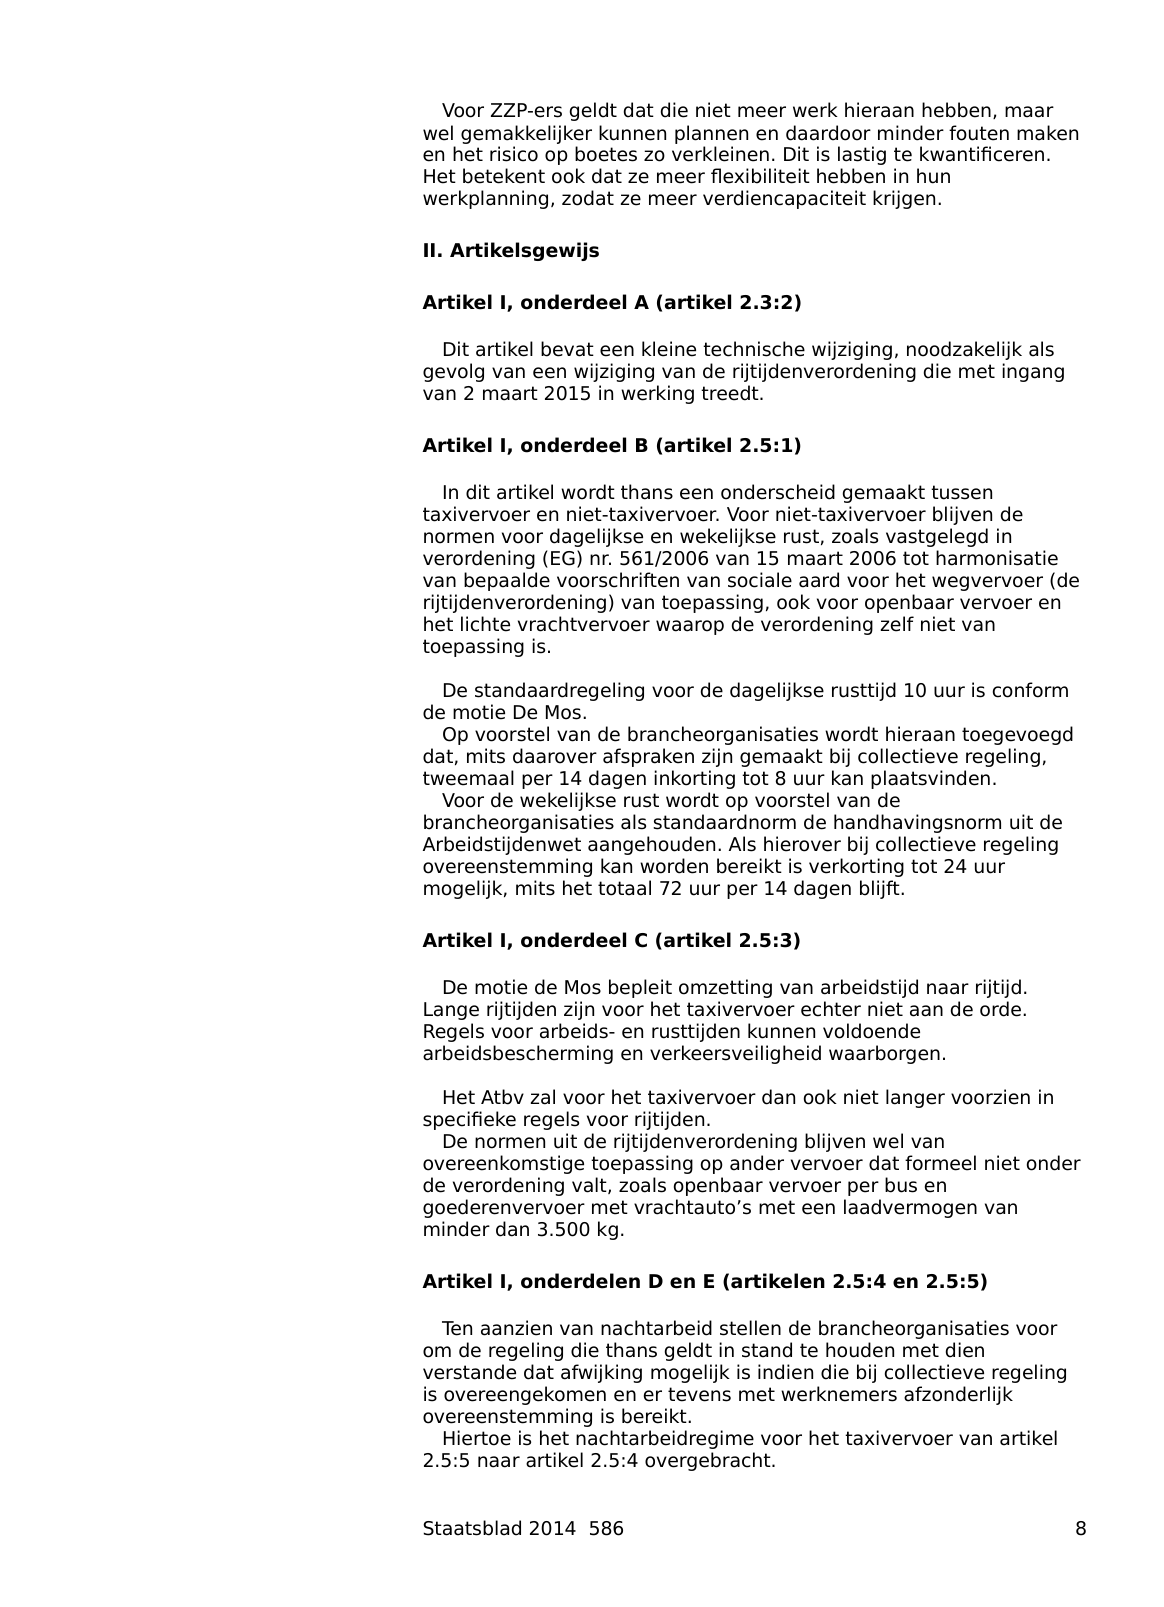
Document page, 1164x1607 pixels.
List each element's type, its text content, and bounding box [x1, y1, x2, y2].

text De normen uit de rijtijdenverordening blijven wel van overeenkomstige toepassing op ander vervoer dat formeel niet onder de verordening valt, zoals openbaar vervoer per bus en goederenvervoer met vrachtauto’s met een laadvermogen van minder dan 3.500 kg. [422, 1131, 1087, 1241]
text Voor ZZP-ers geldt dat die niet meer werk hieraan hebben, maar wel gemakkelijker kunnen plannen en daardoor minder fouten maken en het risico op boetes zo verkleinen. Dit is lastig te kwantificeren. Het betekent ook dat ze meer flexibiliteit hebben in hun werkplanning, zodat ze meer verdiencapaciteit krijgen. [422, 100, 1087, 210]
text In dit artikel wordt thans een onderscheid gemaakt tussen taxivervoer en niet-taxivervoer. Voor niet-taxivervoer blijven de normen voor dagelijkse en wekelijkse rust, zoals vastgelegd in verordening (EG) nr. 561/2006 van 15 maart 2006 tot harmonisatie van bepaalde voorschriften van sociale aard voor het wegvervoer (de rijtijdenverordening) van toepassing, ook voor openbaar vervoer en het lichte vrachtvervoer waarop de verordening zelf niet van toepassing is. [422, 482, 1087, 658]
subtitle Artikel I, onderdeel B (artikel 2.5:1) [422, 435, 1087, 457]
text De standaardregeling voor de dagelijkse rusttijd 10 uur is conform de motie De Mos. [422, 680, 1087, 724]
subtitle Artikel I, onderdeel C (artikel 2.5:3) [422, 930, 1087, 952]
text Dit artikel bevat een kleine technische wijziging, noodzakelijk als gevolg van een wijziging van de rijtijdenverordening die met ingang van 2 maart 2015 in werking treedt. [422, 339, 1087, 405]
text De motie de Mos bepleit omzetting van arbeidstijd naar rijtijd. Lange rijtijden zijn voor het taxivervoer echter niet aan de orde. Regels voor arbeids- en rusttijden kunnen voldoende arbeidsbescherming en verkeersveiligheid waarborgen. [422, 977, 1087, 1065]
subtitle II. Artikelsgewijs [422, 240, 1087, 262]
text Voor de wekelijkse rust wordt op voorstel van de brancheorganisaties als standaardnorm de handhavingsnorm uit de Arbeidstijdenwet aangehouden. Als hierover bij collectieve regeling overeenstemming kan worden bereikt is verkorting tot 24 uur mogelijk, mits het totaal 72 uur per 14 dagen blijft. [422, 790, 1087, 900]
text Hiertoe is het nachtarbeidregime voor het taxivervoer van artikel 2.5:5 naar artikel 2.5:4 overgebracht. [422, 1428, 1087, 1472]
subtitle Artikel I, onderdelen D en E (artikelen 2.5:4 en 2.5:5) [422, 1271, 1087, 1293]
subtitle Artikel I, onderdeel A (artikel 2.3:2) [422, 292, 1087, 314]
text Ten aanzien van nachtarbeid stellen de brancheorganisaties voor om de regeling die thans geldt in stand te houden met dien verstande dat afwijking mogelijk is indien die bij collectieve regeling is overeengekomen en er tevens met werknemers afzonderlijk overeenstemming is bereikt. [422, 1318, 1087, 1428]
text Op voorstel van de brancheorganisaties wordt hieraan toegevoegd dat, mits daarover afspraken zijn gemaakt bij collectieve regeling, tweemaal per 14 dagen inkorting tot 8 uur kan plaatsvinden. [422, 724, 1087, 790]
text Het Atbv zal voor het taxivervoer dan ook niet langer voorzien in specifieke regels voor rijtijden. [422, 1087, 1087, 1131]
